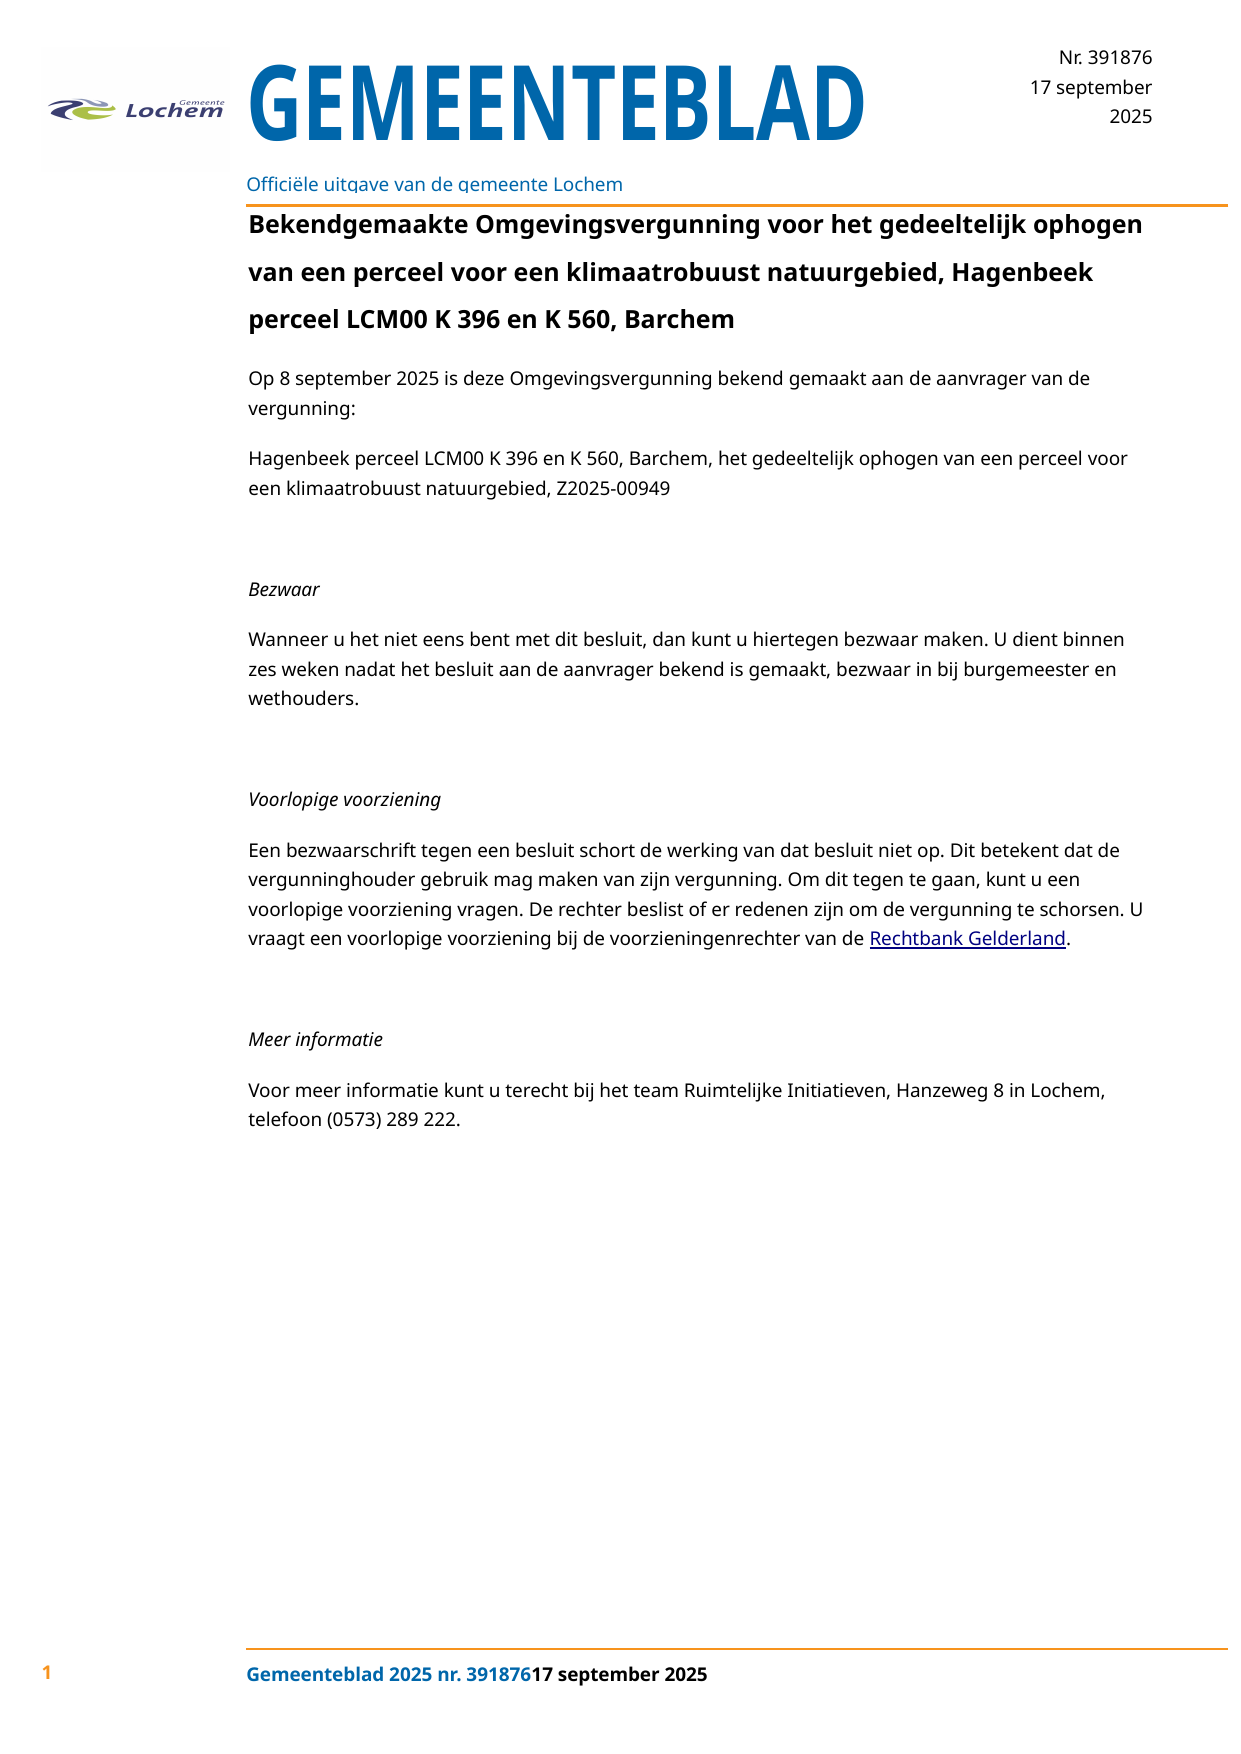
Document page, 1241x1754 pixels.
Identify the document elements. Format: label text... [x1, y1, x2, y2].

text Wanneer u het niet eens bent met dit besluit, dan kunt u hiertegen bezwaar maken. U dient binnen zes weken nadat het besluit aan de aanvrager bekend is gemaakt, bezwaar in bij burgemeester en wethouders. [248, 626, 1152, 711]
text Een bezwaarschrift tegen een besluit schort de werking van dat besluit niet op. Dit betekent dat de vergunninghouder gebruik mag maken van zijn vergunning. Om dit tegen te gaan, kunt u een voorlopige voorziening vragen. De rechter beslist of er redenen zijn om de vergunning te schorsen. U vraagt een voorlopige voorziening bij de voorzieningenrechter van de Rechtbank Gelderland. [248, 837, 1152, 951]
text Bezwaar [248, 576, 1152, 602]
text Bekendgemaakte Omgevingsvergunning voor het gedeeltelijk ophogen van een perceel voor een klimaatrobuust natuurgebied, Hagenbeek perceel LCM00 K 396 en K 560, Barchem [248, 207, 1152, 336]
text Voor meer informatie kunt u terecht bij het team Ruimtelijke Initiatieven, Hanzeweg 8 in Lochem, telefoon (0573) 289 222. [248, 1077, 1152, 1132]
picture [41, 47, 231, 172]
text Hagenbeek perceel LCM00 K 396 en K 560, Barchem, het gedeeltelijk ophogen van een perceel voor een klimaatrobuust natuurgebied, Z2025-00949 [248, 446, 1152, 501]
text Op 8 september 2025 is deze Omgevingsvergunning bekend gemaakt aan de aanvrager van de vergunning: [248, 366, 1152, 421]
text Meer informatie [248, 1026, 1152, 1052]
text Voorlopige voorziening [248, 786, 1152, 812]
